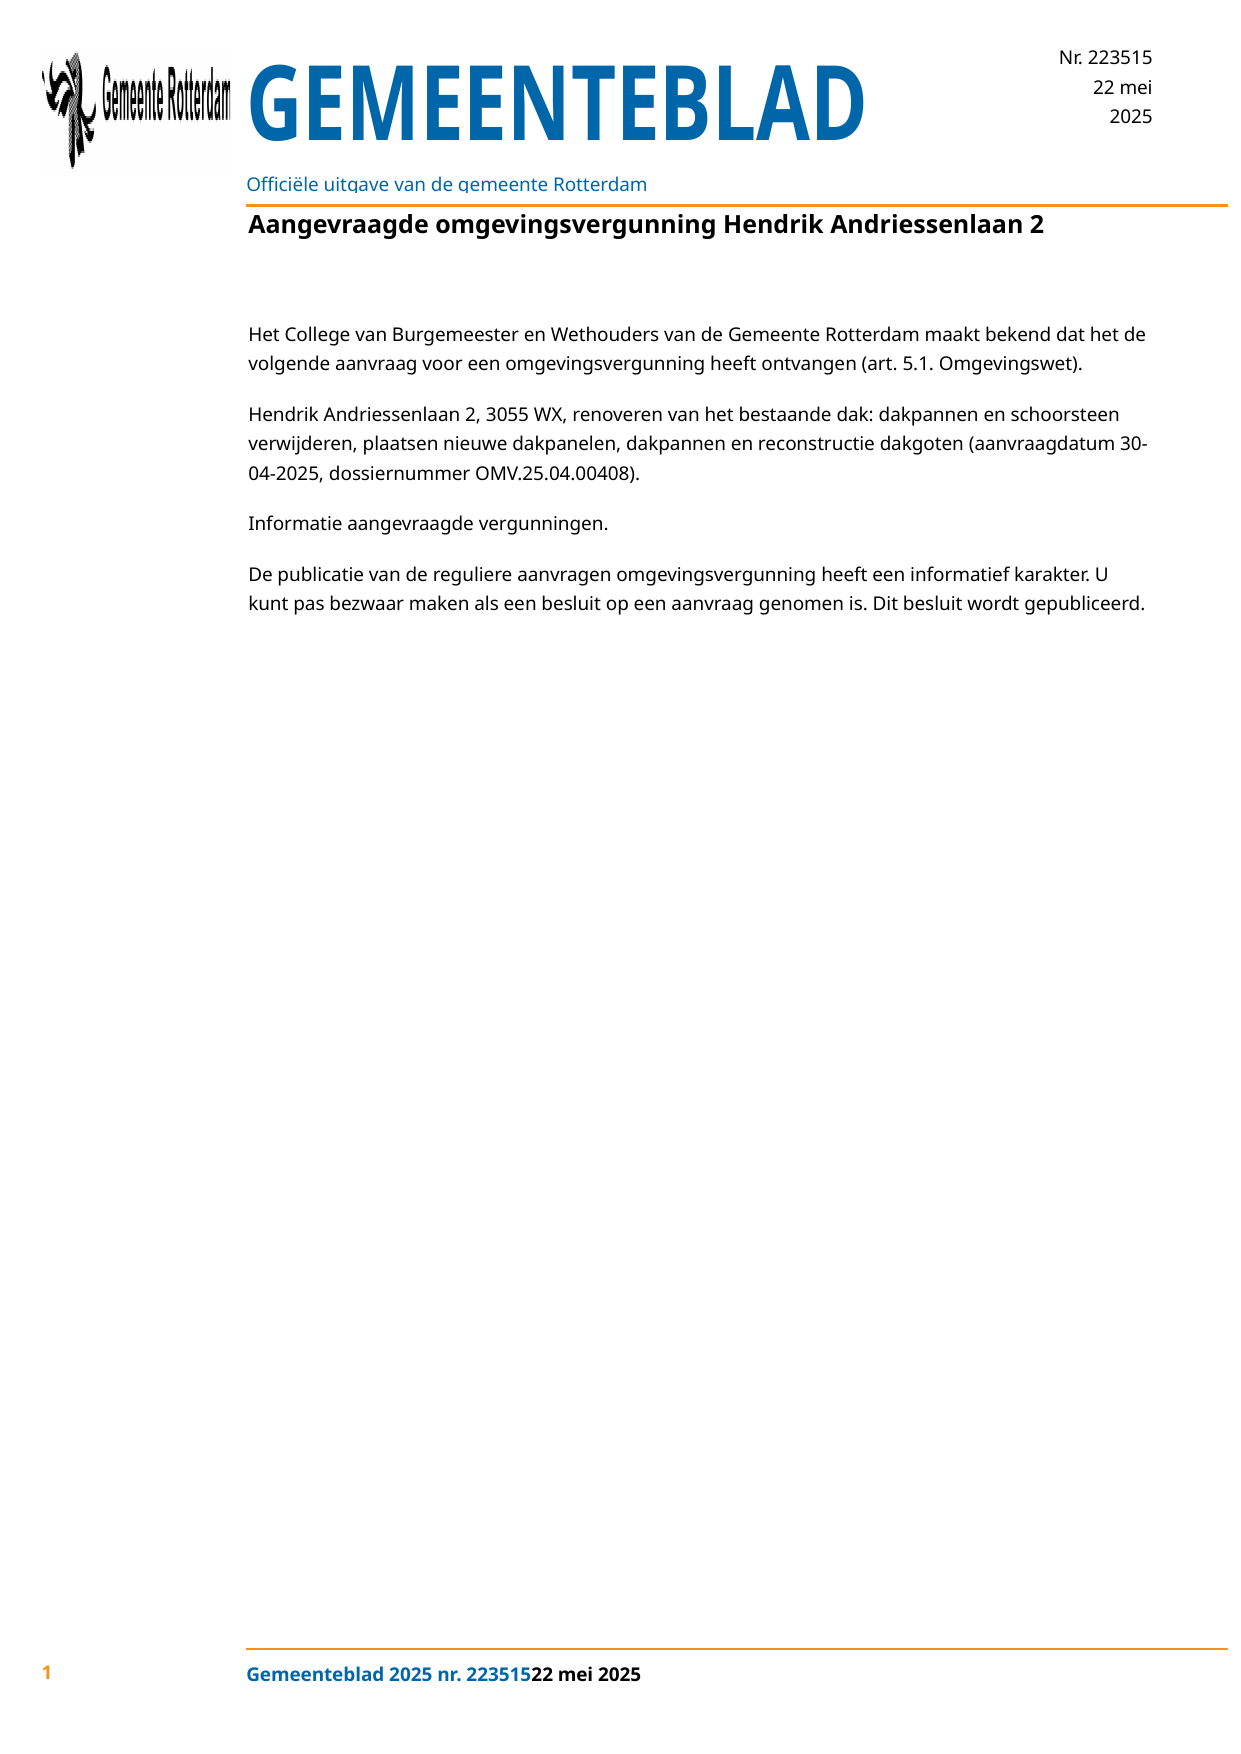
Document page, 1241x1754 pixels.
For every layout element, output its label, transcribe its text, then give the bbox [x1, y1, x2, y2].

picture [41, 47, 231, 172]
text Informatie aangevraagde vergunningen. [248, 510, 1152, 536]
text De publicatie van de reguliere aanvragen omgevingsvergunning heeft een informatief karakter. U kunt pas bezwaar maken als een besluit op een aanvraag genomen is. Dit besluit wordt gepubliceerd. [248, 561, 1152, 616]
text Hendrik Andriessenlaan 2, 3055 WX, renoveren van het bestaande dak: dakpannen en schoorsteen verwijderen, plaatsen nieuwe dakpanelen, dakpannen en reconstructie dakgoten (aanvraagdatum 30-04-2025, dossiernummer OMV.25.04.00408). [248, 401, 1152, 486]
text Aangevraagde omgevingsvergunning Hendrik Andriessenlaan 2 [248, 207, 1152, 241]
text Het College van Burgemeester en Wethouders van de Gemeente Rotterdam maakt bekend dat het de volgende aanvraag voor een omgevingsvergunning heeft ontvangen (art. 5.1. Omgevingswet). [248, 321, 1152, 376]
